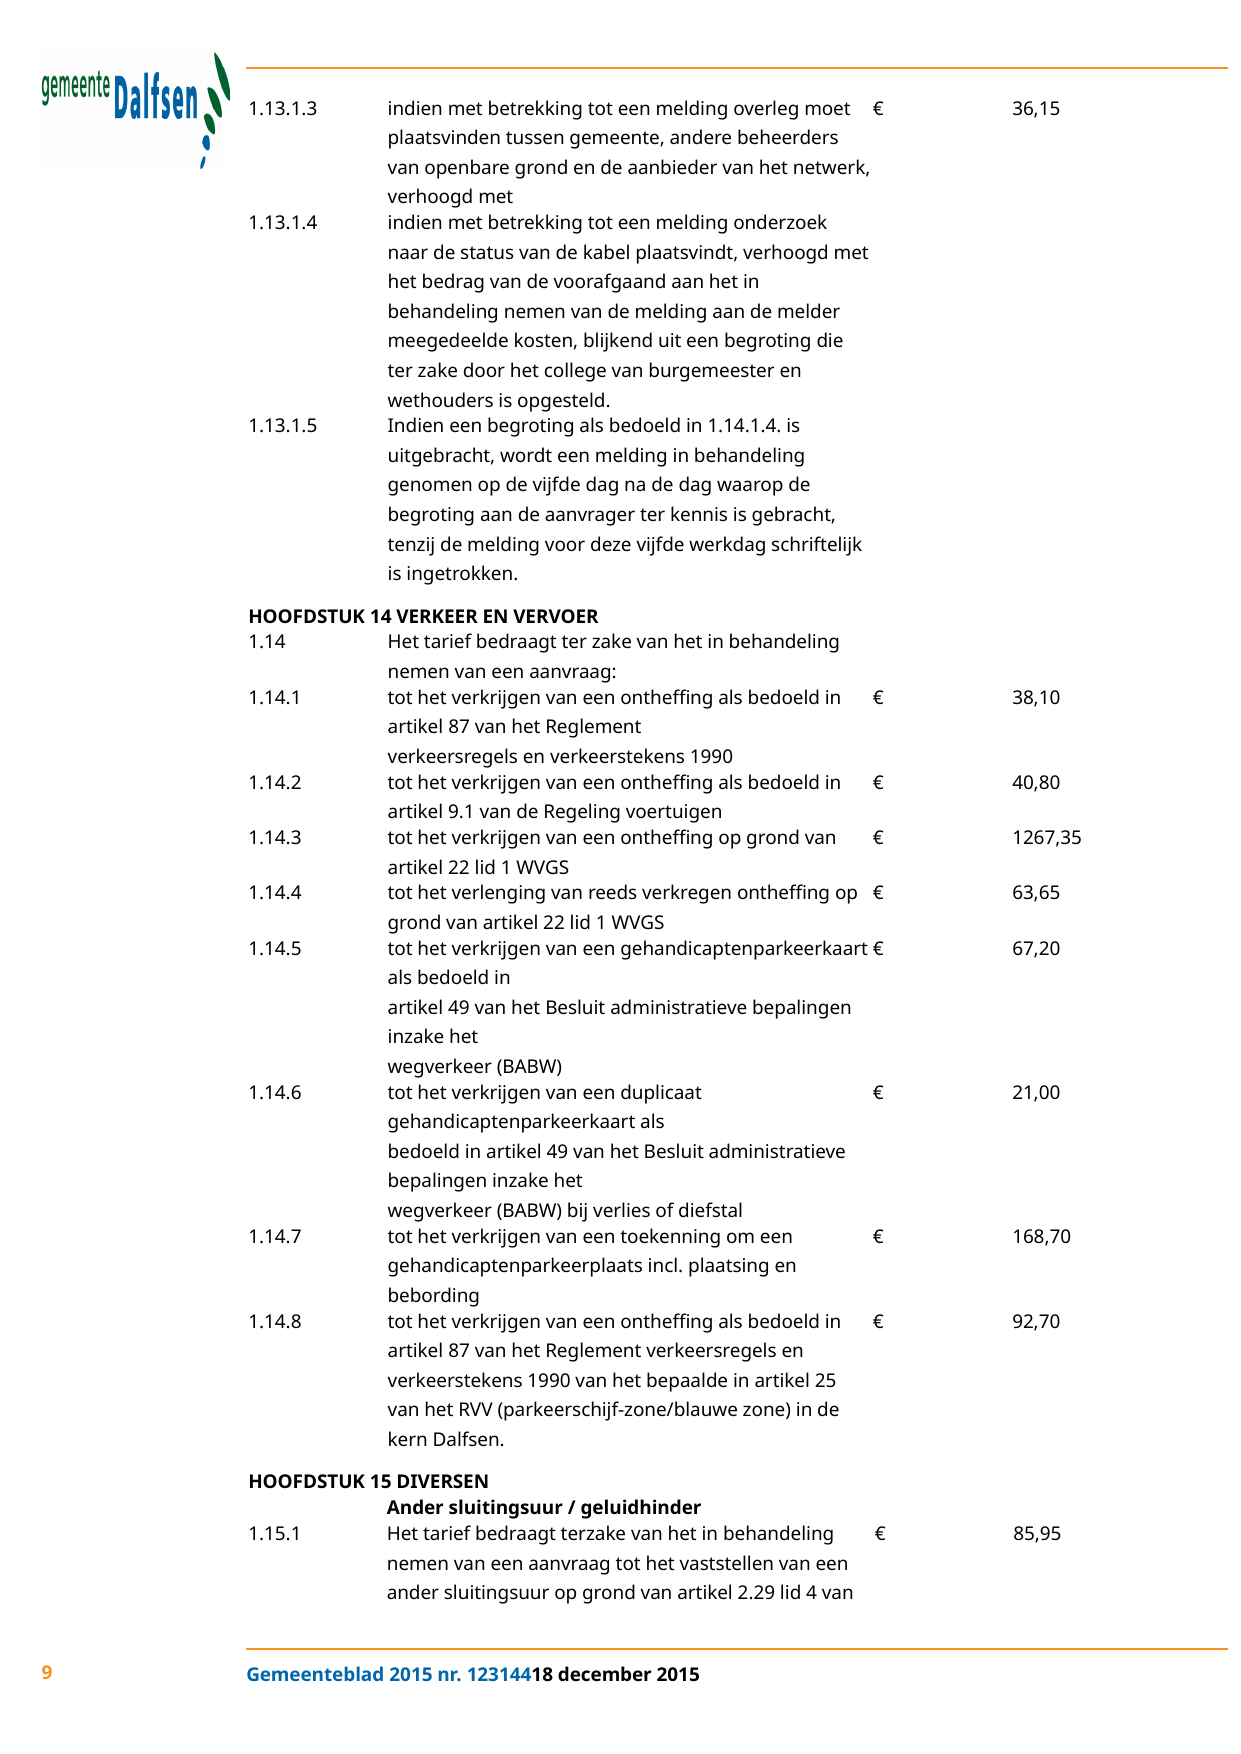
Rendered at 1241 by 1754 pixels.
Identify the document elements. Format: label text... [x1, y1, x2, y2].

table_cell € [873, 824, 1012, 879]
table_header 1.14 [248, 629, 387, 684]
table_cell [1012, 209, 1152, 412]
table_cell 168,70 [1012, 1223, 1152, 1308]
table_cell indien met betrekking tot een melding overleg moet plaatsvinden tussen gemeente, andere beheerders van openbare grond en de aanbieder van het netwerk, verhoogd met [388, 95, 873, 209]
table_cell [1012, 413, 1152, 586]
table_header [1013, 1495, 1152, 1520]
table_cell € [873, 935, 1012, 1079]
table_cell 1.13.1.5 [248, 413, 387, 586]
text HOOFDSTUK 14 VERKEER EN VERVOER [248, 603, 1152, 629]
table_cell 40,80 [1012, 769, 1152, 824]
table_cell [873, 413, 1012, 586]
table_cell 36,15 [1012, 95, 1152, 209]
table_cell 1.14.8 [248, 1308, 387, 1452]
table_cell 1.14.4 [248, 880, 387, 935]
table_cell 1.14.2 [248, 769, 387, 824]
table_header Het tarief bedraagt ter zake van het in behandeling nemen van een aanvraag: [388, 629, 873, 684]
table_cell tot het verkrijgen van een duplicaat gehandicaptenparkeerkaart als bedoeld in artikel 49 van het Besluit administratieve bepalingen inzake het wegverkeer (BABW) bij verlies of diefstal [388, 1079, 873, 1223]
table_cell tot het verkrijgen van een ontheffing als bedoeld in artikel 87 van het Reglement verkeersregels en verkeerstekens 1990 [388, 684, 873, 769]
table_cell € [875, 1520, 1013, 1605]
table_cell 38,10 [1012, 684, 1152, 769]
table_header [875, 1495, 1013, 1520]
table_cell 63,65 [1012, 880, 1152, 935]
table_header [873, 629, 1012, 684]
table_cell 1.14.7 [248, 1223, 387, 1308]
table_cell tot het verlenging van reeds verkregen ontheffing op grond van artikel 22 lid 1 WVGS [388, 880, 873, 935]
table_header Ander sluitingsuur / geluidhinder [387, 1495, 874, 1520]
table_cell 1.15.1 [248, 1520, 387, 1605]
table_cell indien met betrekking tot een melding onderzoek naar de status van de kabel plaatsvindt, verhoogd met het bedrag van de voorafgaand aan het in behandeling nemen van de melding aan de melder meegedeelde kosten, blijkend uit een begroting die ter zake door het college van burgemeester en wethouders is opgesteld. [388, 209, 873, 412]
table_cell € [873, 684, 1012, 769]
table_cell 1.14.3 [248, 824, 387, 879]
table_cell € [873, 95, 1012, 209]
table_cell 1.13.1.4 [248, 209, 387, 412]
table_cell 1.14.5 [248, 935, 387, 1079]
table_header [1012, 629, 1152, 684]
text HOOFDSTUK 15 DIVERSEN [248, 1469, 1152, 1494]
table_cell 67,20 [1012, 935, 1152, 1079]
table_cell tot het verkrijgen van een gehandicaptenparkeerkaart als bedoeld in artikel 49 van het Besluit administratieve bepalingen inzake het wegverkeer (BABW) [388, 935, 873, 1079]
table_cell tot het verkrijgen van een ontheffing als bedoeld in artikel 87 van het Reglement verkeersregels en verkeerstekens 1990 van het bepaalde in artikel 25 van het RVV (parkeerschijf-zone/blauwe zone) in de kern Dalfsen. [388, 1308, 873, 1452]
table_cell € [873, 880, 1012, 935]
table_cell Het tarief bedraagt terzake van het in behandeling nemen van een aanvraag tot het vaststellen van een ander sluitingsuur op grond van artikel 2.29 lid 4 van [387, 1520, 874, 1605]
table_cell € [873, 1223, 1012, 1308]
table_cell 85,95 [1013, 1520, 1152, 1605]
table_cell tot het verkrijgen van een ontheffing als bedoeld in artikel 9.1 van de Regeling voertuigen [388, 769, 873, 824]
picture [41, 47, 231, 172]
table_cell € [873, 1079, 1012, 1223]
table_cell 21,00 [1012, 1079, 1152, 1223]
table_cell 92,70 [1012, 1308, 1152, 1452]
table_cell 1267,35 [1012, 824, 1152, 879]
table_cell 1.14.6 [248, 1079, 387, 1223]
table_cell 1.13.1.3 [248, 95, 387, 209]
table_cell tot het verkrijgen van een toekenning om een gehandicaptenparkeerplaats incl. plaatsing en bebording [388, 1223, 873, 1308]
table_cell € [873, 1308, 1012, 1452]
table_cell € [873, 769, 1012, 824]
table_cell [873, 209, 1012, 412]
table_cell 1.14.1 [248, 684, 387, 769]
table_cell tot het verkrijgen van een ontheffing op grond van artikel 22 lid 1 WVGS [388, 824, 873, 879]
table_header [248, 1495, 387, 1520]
table_cell Indien een begroting als bedoeld in 1.14.1.4. is uitgebracht, wordt een melding in behandeling genomen op de vijfde dag na de dag waarop de begroting aan de aanvrager ter kennis is gebracht, tenzij de melding voor deze vijfde werkdag schriftelijk is ingetrokken. [388, 413, 873, 586]
